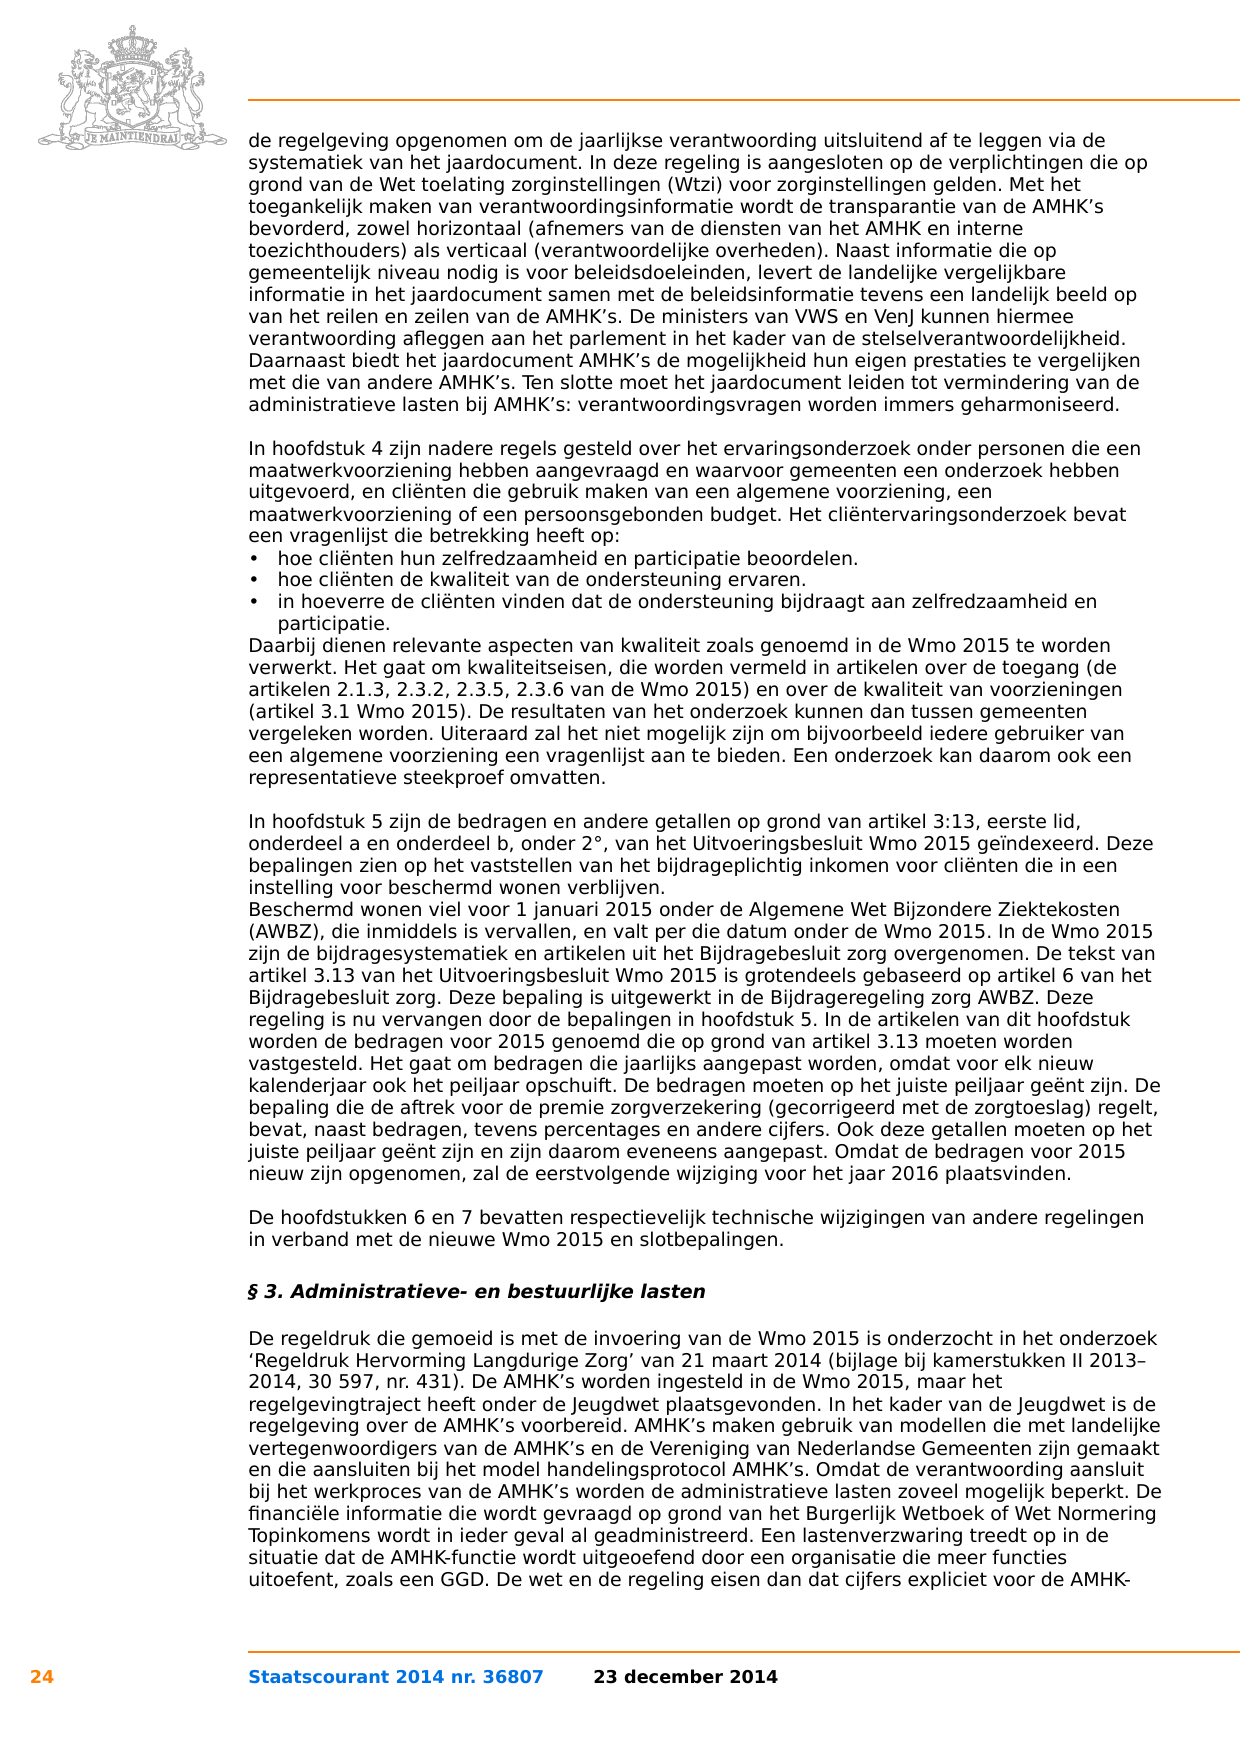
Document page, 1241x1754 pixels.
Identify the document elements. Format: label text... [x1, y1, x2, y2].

text Beschermd wonen viel voor 1 januari 2015 onder de Algemene Wet Bijzondere Ziektekosten (AWBZ), die inmiddels is vervallen, en valt per die datum onder de Wmo 2015. In de Wmo 2015 zijn de bijdragesystematiek en artikelen uit het Bijdragebesluit zorg overgenomen. De tekst van artikel 3.13 van het Uitvoeringsbesluit Wmo 2015 is grotendeels gebaseerd op artikel 6 van het Bijdragebesluit zorg. Deze bepaling is uitgewerkt in de Bijdrageregeling zorg AWBZ. Deze regeling is nu vervangen door de bepalingen in hoofdstuk 5. In de artikelen van dit hoofdstuk worden de bedragen voor 2015 genoemd die op grond van artikel 3.13 moeten worden vastgesteld. Het gaat om bedragen die jaarlijks aangepast worden, omdat voor elk nieuw kalenderjaar ook het peiljaar opschuift. De bedragen moeten op het juiste peiljaar geënt zijn. De bepaling die de aftrek voor de premie zorgverzekering (gecorrigeerd met de zorgtoeslag) regelt, bevat, naast bedragen, tevens percentages en andere cijfers. Ook deze getallen moeten op het juiste peiljaar geënt zijn en zijn daarom eveneens aangepast. Omdat de bedragen voor 2015 nieuw zijn opgenomen, zal de eerstvolgende wijziging voor het jaar 2016 plaatsvinden. [248, 899, 1163, 1185]
text In hoofdstuk 4 zijn nadere regels gesteld over het ervaringsonderzoek onder personen die een maatwerkvoorziening hebben aangevraagd en waarvoor gemeenten een onderzoek hebben uitgevoerd, en cliënten die gebruik maken van een algemene voorziening, een maatwerkvoorziening of een persoonsgebonden budget. Het cliëntervaringsonderzoek bevat een vragenlijst die betrekking heeft op: [248, 437, 1163, 547]
text De hoofdstukken 6 en 7 bevatten respectievelijk technische wijzigingen van andere regelingen in verband met de nieuwe Wmo 2015 en slotbepalingen. [248, 1207, 1163, 1251]
text de regelgeving opgenomen om de jaarlijkse verantwoording uitsluitend af te leggen via de systematiek van het jaardocument. In deze regeling is aangesloten op de verplichtingen die op grond van de Wet toelating zorginstellingen (Wtzi) voor zorginstellingen gelden. Met het toegankelijk maken van verantwoordingsinformatie wordt de transparantie van de AMHK’s bevorderd, zowel horizontaal (afnemers van de diensten van het AMHK en interne toezichthouders) als verticaal (verantwoordelijke overheden). Naast informatie die op gemeentelijk niveau nodig is voor beleidsdoeleinden, levert de landelijke vergelijkbare informatie in het jaardocument samen met de beleidsinformatie tevens een landelijk beeld op van het reilen en zeilen van de AMHK’s. De ministers van VWS en VenJ kunnen hiermee verantwoording afleggen aan het parlement in het kader van de stelselverantwoordelijkheid. Daarnaast biedt het jaardocument AMHK’s de mogelijkheid hun eigen prestaties te vergelijken met die van andere AMHK’s. Ten slotte moet het jaardocument leiden tot vermindering van de administratieve lasten bij AMHK’s: verantwoordingsvragen worden immers geharmoniseerd. [248, 130, 1163, 416]
text Daarbij dienen relevante aspecten van kwaliteit zoals genoemd in de Wmo 2015 te worden verwerkt. Het gaat om kwaliteitseisen, die worden vermeld in artikelen over de toegang (de artikelen 2.1.3, 2.3.2, 2.3.5, 2.3.6 van de Wmo 2015) en over de kwaliteit van voorzieningen (artikel 3.1 Wmo 2015). De resultaten van het onderzoek kunnen dan tussen gemeenten vergeleken worden. Uiteraard zal het niet mogelijk zijn om bijvoorbeeld iedere gebruiker van een algemene voorziening een vragenlijst aan te bieden. Een onderzoek kan daarom ook een representatieve steekproef omvatten. [248, 635, 1163, 789]
text • hoe cliënten hun zelfredzaamheid en participatie beoordelen. [248, 547, 1163, 569]
text • hoe cliënten de kwaliteit van de ondersteuning ervaren. [248, 569, 1163, 591]
text • in hoeverre de cliënten vinden dat de ondersteuning bijdraagt aan zelfredzaamheid en participatie. [248, 591, 1163, 635]
text In hoofdstuk 5 zijn de bedragen en andere getallen op grond van artikel 3:13, eerste lid, onderdeel a en onderdeel b, onder 2°, van het Uitvoeringsbesluit Wmo 2015 geïndexeerd. Deze bepalingen zien op het vaststellen van het bijdrageplichtig inkomen voor cliënten die in een instelling voor beschermd wonen verblijven. [248, 811, 1163, 899]
subtitle § 3. Administratieve- en bestuurlijke lasten [248, 1281, 1163, 1302]
text De regeldruk die gemoeid is met de invoering van de Wmo 2015 is onderzocht in het onderzoek ‘Regeldruk Hervorming Langdurige Zorg’ van 21 maart 2014 (bijlage bij kamerstukken II 2013–2014, 30 597, nr. 431). De AMHK’s worden ingesteld in de Wmo 2015, maar het regelgevingtraject heeft onder de Jeugdwet plaatsgevonden. In het kader van de Jeugdwet is de regelgeving over de AMHK’s voorbereid. AMHK’s maken gebruik van modellen die met landelijke vertegenwoordigers van de AMHK’s en de Vereniging van Nederlandse Gemeenten zijn gemaakt en die aansluiten bij het model handelingsprotocol AMHK’s. Omdat de verantwoording aansluit bij het werkproces van de AMHK’s worden de administratieve lasten zoveel mogelijk beperkt. De financiële informatie die wordt gevraagd op grond van het Burgerlijk Wetboek of Wet Normering Topinkomens wordt in ieder geval al geadministreerd. Een lastenverzwaring treedt op in de situatie dat de AMHK-functie wordt uitgeoefend door een organisatie die meer functies uitoefent, zoals een GGD. De wet en de regeling eisen dan dat cijfers expliciet voor de AMHK- [248, 1327, 1163, 1591]
picture [38, 25, 227, 150]
